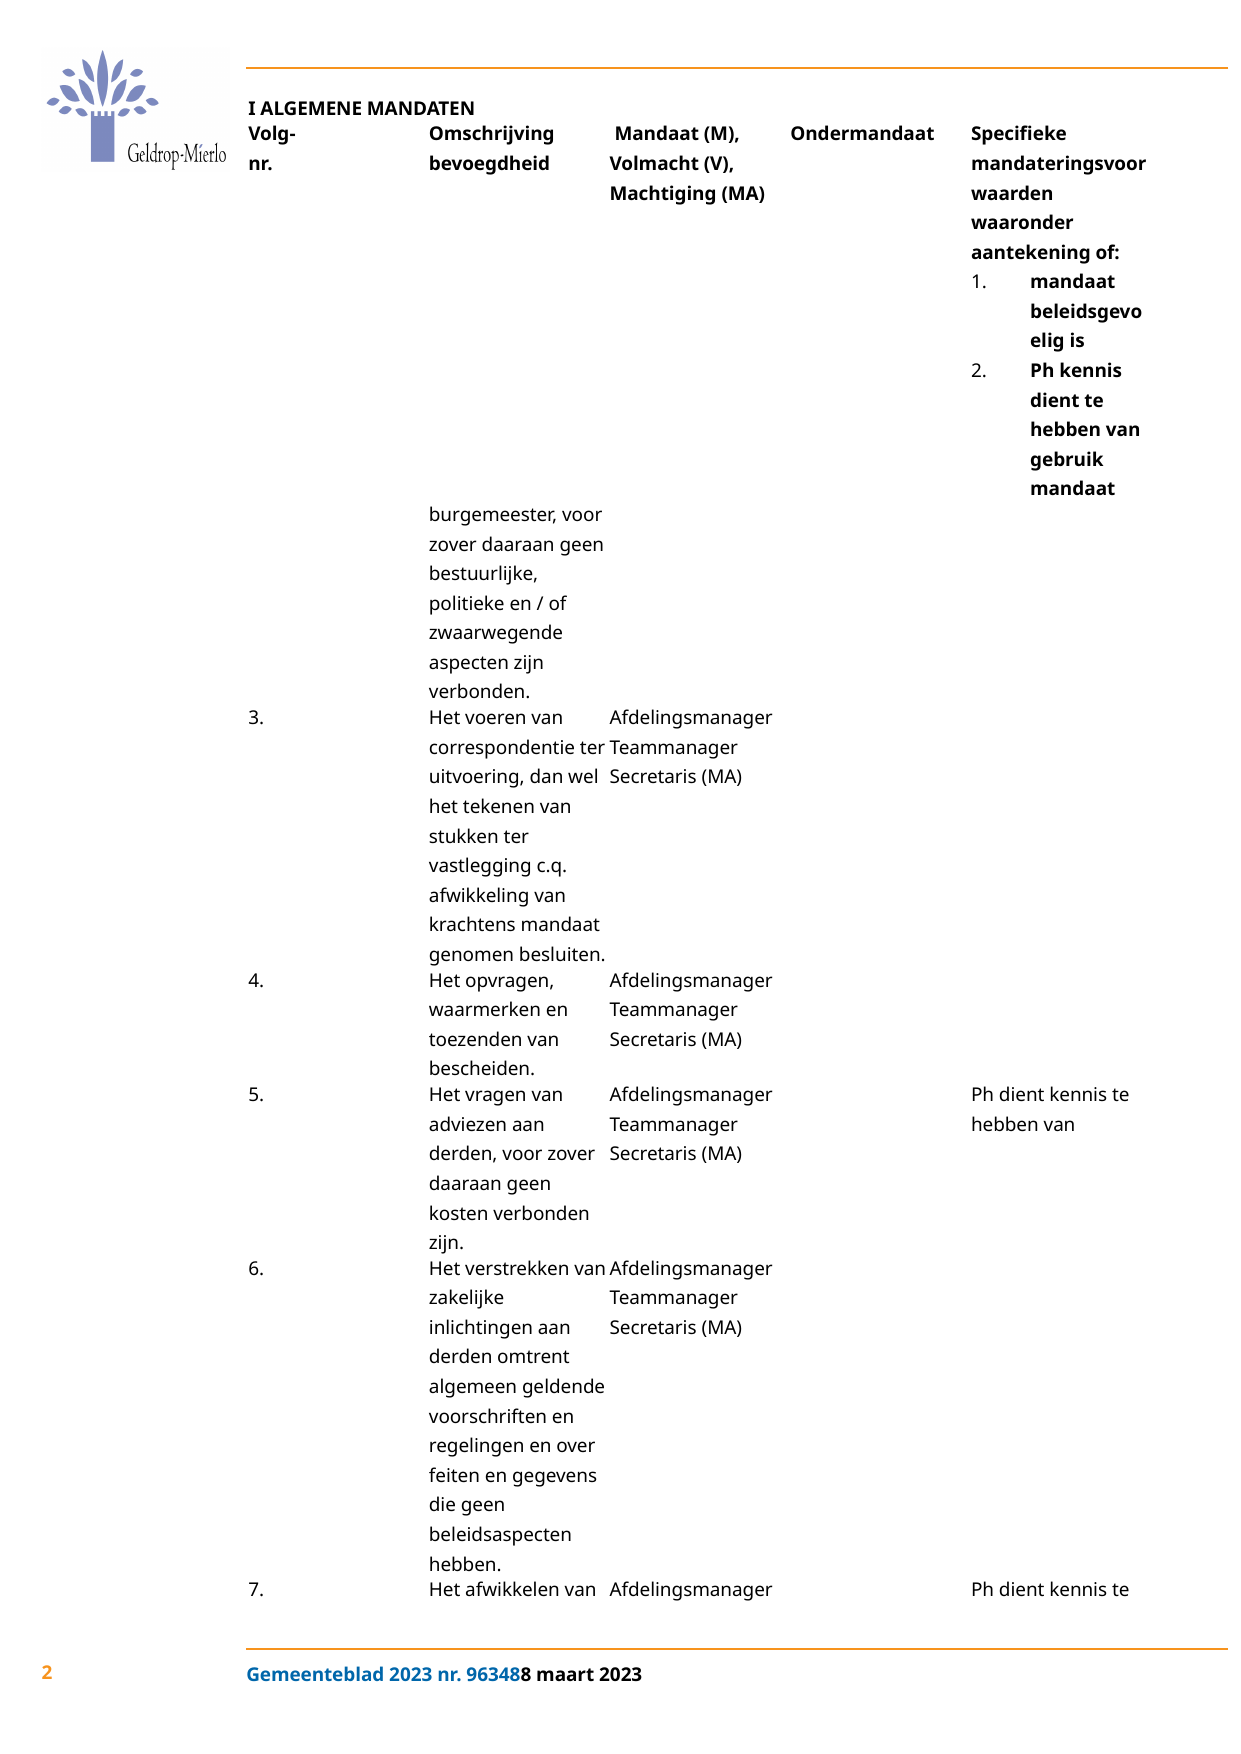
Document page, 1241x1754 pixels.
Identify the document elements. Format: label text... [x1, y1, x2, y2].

table_cell burgemeester, voor zover daaraan geen bestuurlijke, politieke en / of zwaarwegende aspecten zijn verbonden. [429, 501, 609, 704]
table_cell Specifieke mandateringsvoorwaarden waaronder aantekening of: mandaat beleidsgevoelig is Ph kennis dient te hebben van gebruik mandaat [971, 121, 1152, 501]
table_cell [790, 705, 971, 967]
table_cell [790, 1577, 971, 1602]
table_cell Het voeren van correspondentie ter uitvoering, dan wel het tekenen van stukken ter vastlegging c.q. afwikkeling van krachtens mandaat genomen besluiten. [429, 705, 609, 967]
table_cell Ph dient kennis te hebben van [971, 1081, 1152, 1255]
table_cell [971, 967, 1152, 1081]
table_cell Ph dient kennis te [971, 1577, 1152, 1602]
table_cell [790, 501, 971, 704]
table_cell [971, 705, 1152, 967]
table_cell [790, 1255, 971, 1577]
table_cell Volg- nr. [248, 121, 429, 501]
table_cell Afdelingsmanager Teammanager Secretaris (MA) [609, 705, 790, 967]
table_cell Afdelingsmanager Teammanager Secretaris (MA) [609, 967, 790, 1081]
table_cell 6. [248, 1255, 429, 1577]
table_cell Het verstrekken van zakelijke inlichtingen aan derden omtrent algemeen geldende voorschriften en regelingen en over feiten en gegevens die geen beleidsaspecten hebben. [429, 1255, 609, 1577]
table_cell [790, 1081, 971, 1255]
table_cell Het opvragen, waarmerken en toezenden van bescheiden. [429, 967, 609, 1081]
table_cell [971, 1255, 1152, 1577]
table_cell Ondermandaat [790, 121, 971, 501]
table_cell 5. [248, 1081, 429, 1255]
table_cell [790, 967, 971, 1081]
table_cell [609, 501, 790, 704]
table_cell Mandaat (M), Volmacht (V), Machtiging (MA) [609, 121, 790, 501]
table_cell 7. [248, 1577, 429, 1602]
table_cell Afdelingsmanager [609, 1577, 790, 1602]
picture [41, 47, 231, 172]
table_cell 3. [248, 705, 429, 967]
table_cell 4. [248, 967, 429, 1081]
table_cell Het vragen van adviezen aan derden, voor zover daaraan geen kosten verbonden zijn. [429, 1081, 609, 1255]
table_cell Het afwikkelen van [429, 1577, 609, 1602]
table_header I ALGEMENE MANDATEN [248, 95, 1152, 121]
table_cell Afdelingsmanager Teammanager Secretaris (MA) [609, 1255, 790, 1577]
table_cell [971, 501, 1152, 704]
table_cell Afdelingsmanager Teammanager Secretaris (MA) [609, 1081, 790, 1255]
table_cell Omschrijving bevoegdheid [429, 121, 609, 501]
table_cell [248, 501, 429, 704]
